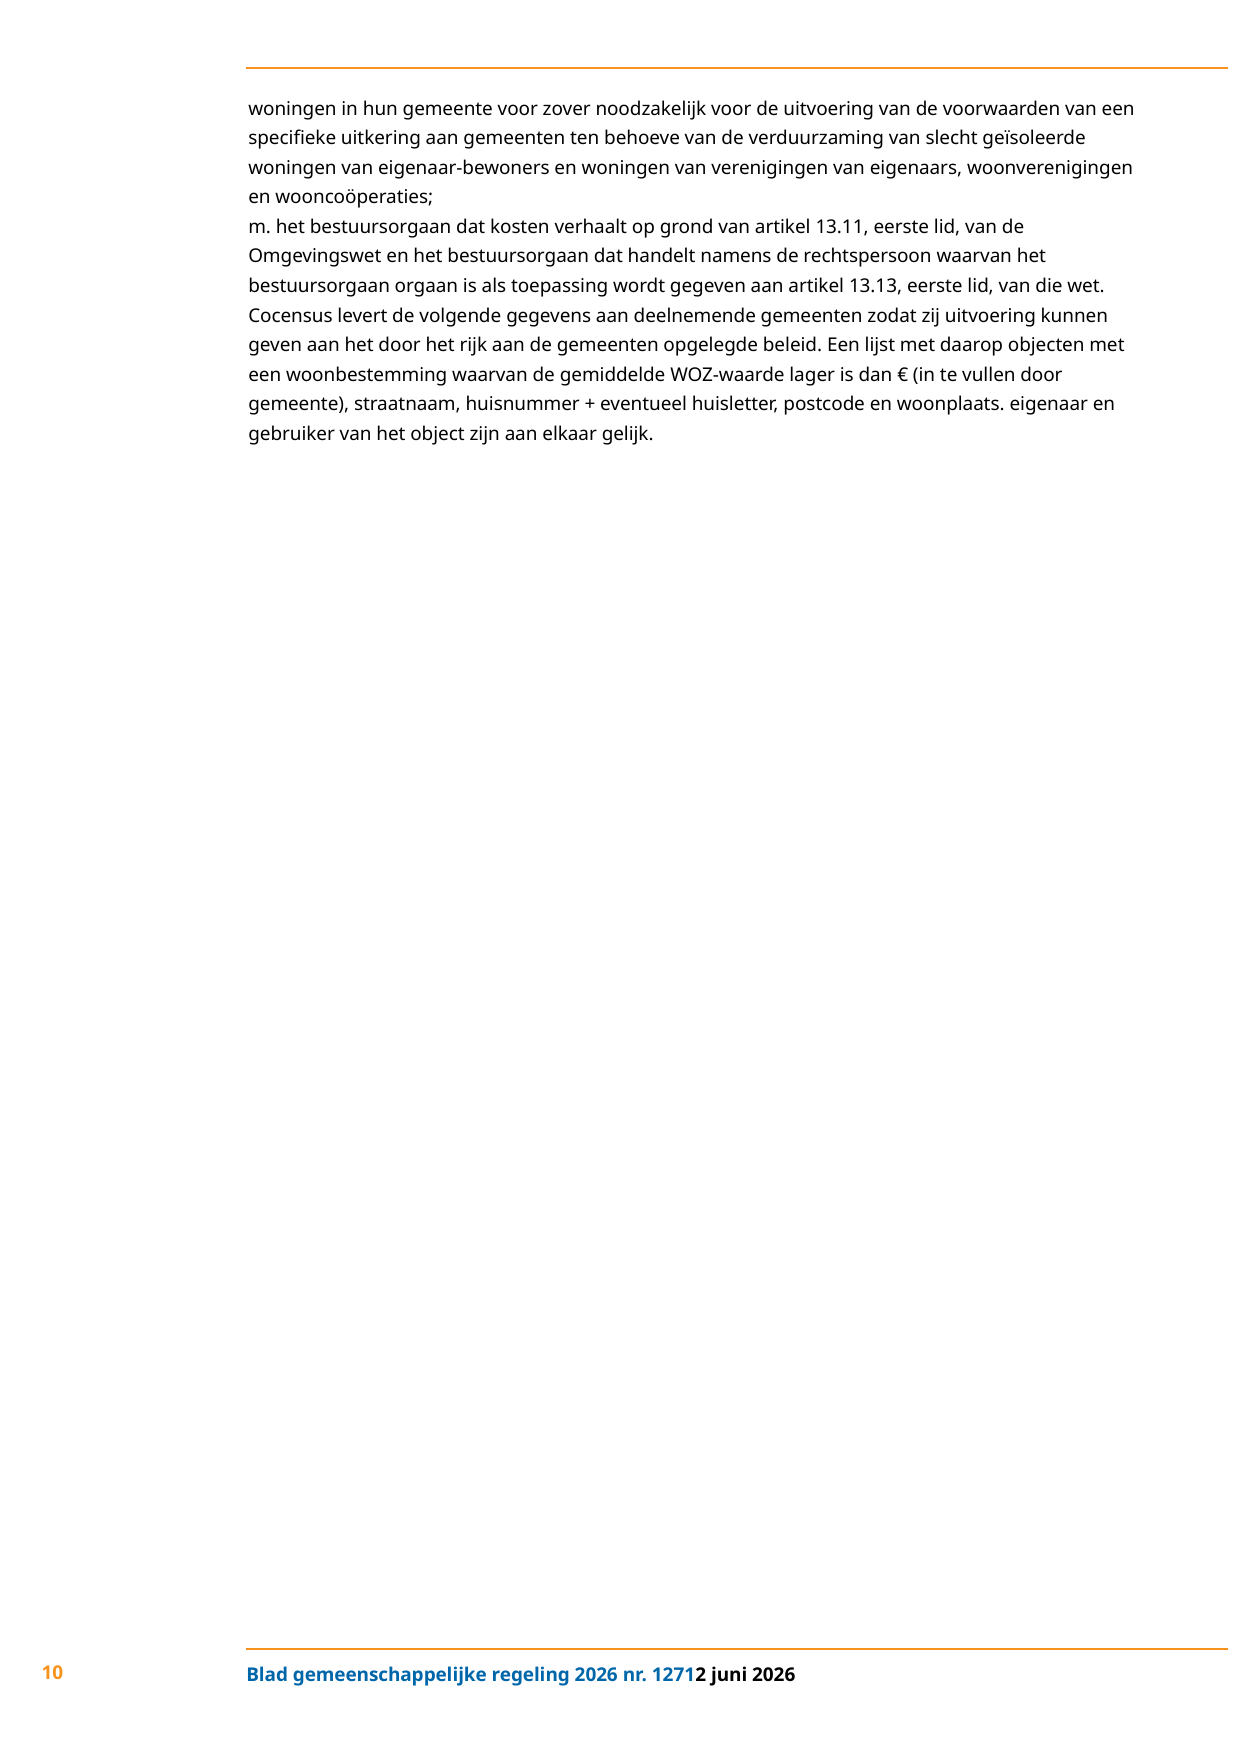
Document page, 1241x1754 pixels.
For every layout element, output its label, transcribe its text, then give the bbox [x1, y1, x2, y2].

picture [41, 47, 231, 172]
text Cocensus levert de volgende gegevens aan deelnemende gemeenten zodat zij uitvoering kunnen geven aan het door het rijk aan de gemeenten opgelegde beleid. Een lijst met daarop objecten met een woonbestemming waarvan de gemiddelde WOZ-waarde lager is dan € (in te vullen door gemeente), straatnaam, huisnummer + eventueel huisletter, postcode en woonplaats. eigenaar en gebruiker van het object zijn aan elkaar gelijk. [248, 302, 1152, 446]
text m. het bestuursorgaan dat kosten verhaalt op grond van artikel 13.11, eerste lid, van de Omgevingswet en het bestuursorgaan dat handelt namens de rechtspersoon waarvan het bestuursorgaan orgaan is als toepassing wordt gegeven aan artikel 13.13, eerste lid, van die wet. [248, 213, 1152, 298]
text woningen in hun gemeente voor zover noodzakelijk voor de uitvoering van de voorwaarden van een specifieke uitkering aan gemeenten ten behoeve van de verduurzaming van slecht geïsoleerde woningen van eigenaar-bewoners en woningen van verenigingen van eigenaars, woonverenigingen en wooncoöperaties; [248, 95, 1152, 209]
